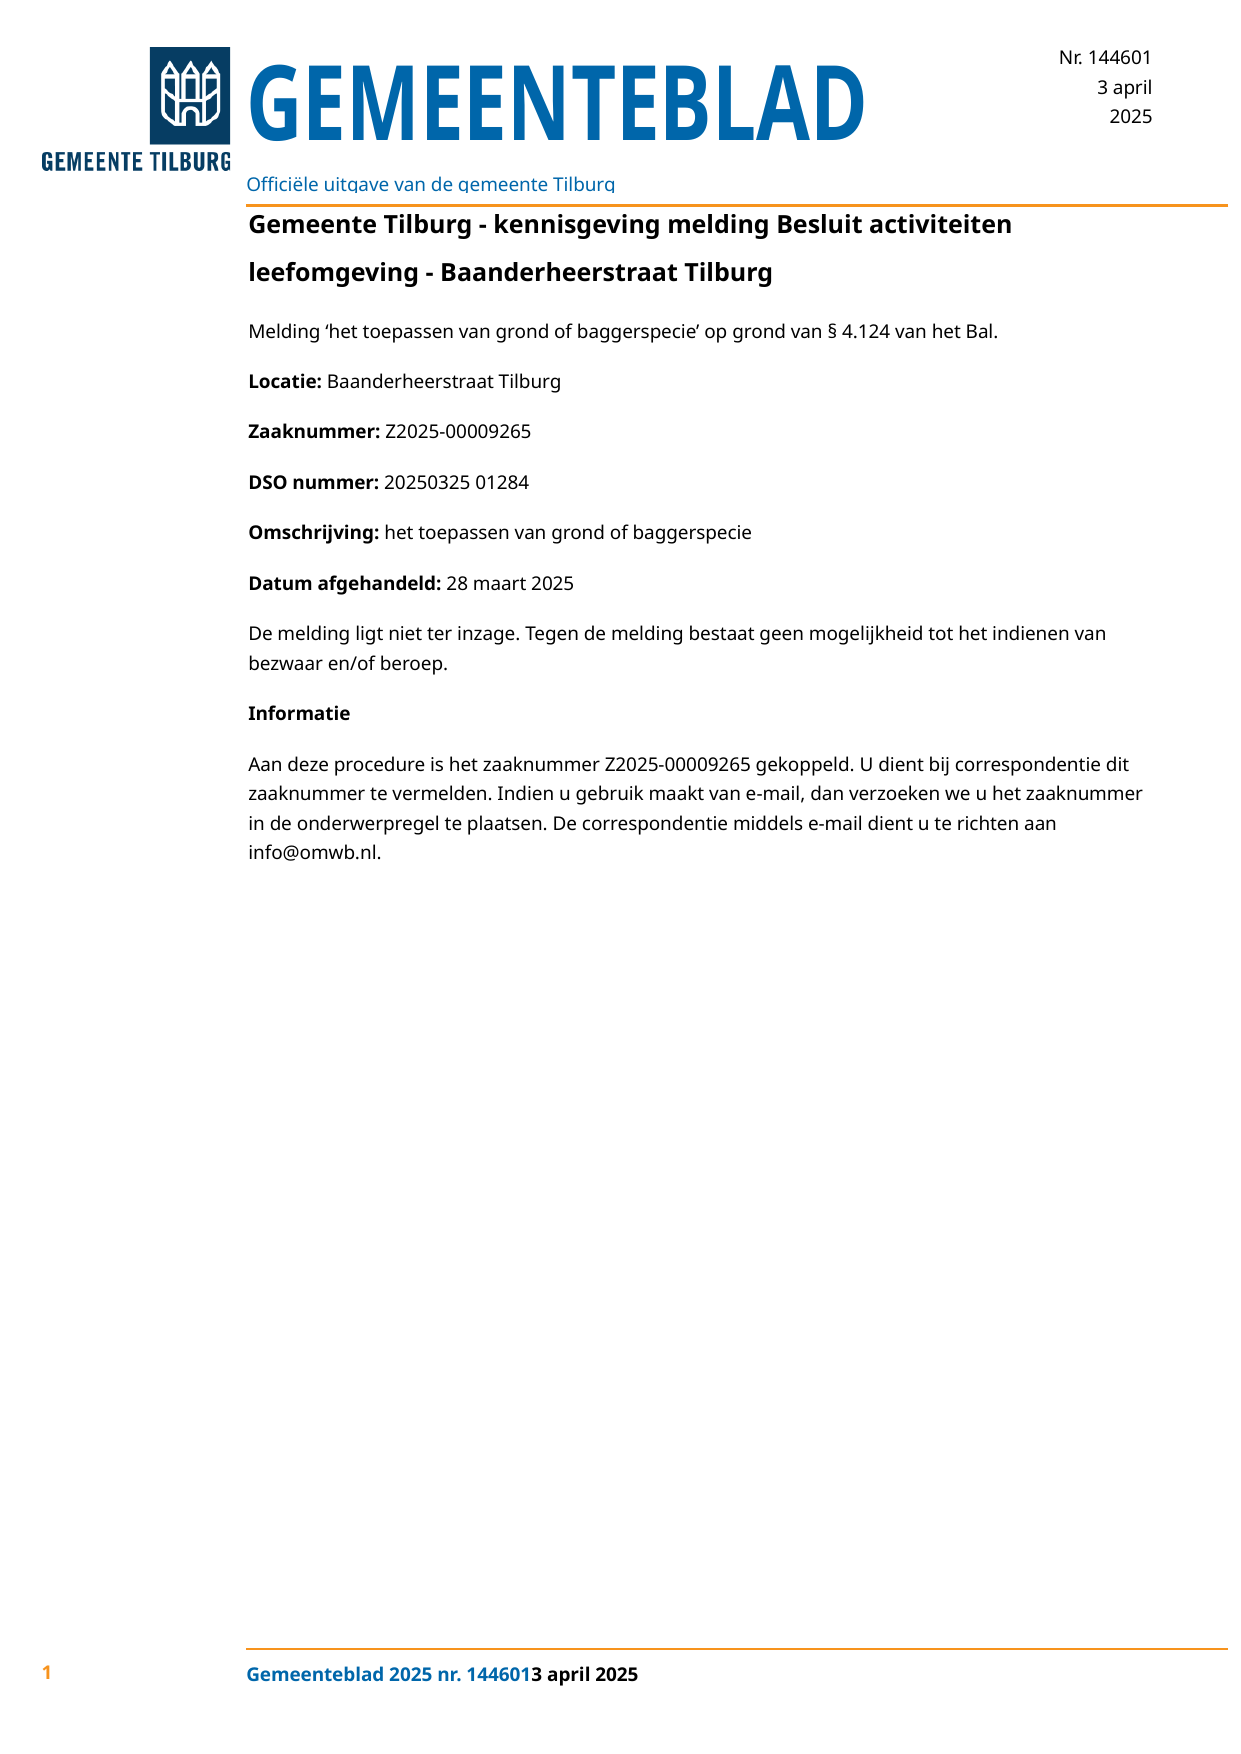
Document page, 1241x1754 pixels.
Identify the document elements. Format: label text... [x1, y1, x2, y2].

text Gemeente Tilburg - kennisgeving melding Besluit activiteiten leefomgeving - Baanderheerstraat Tilburg [248, 207, 1152, 288]
text Aan deze procedure is het zaaknummer Z2025-00009265 gekoppeld. U dient bij correspondentie dit zaaknummer te vermelden. Indien u gebruik maakt van e-mail, dan verzoeken we u het zaaknummer in de onderwerpregel te plaatsen. De correspondentie middels e-mail dient u te richten aan info@omwb.nl. [248, 751, 1152, 865]
text De melding ligt niet ter inzage. Tegen de melding bestaat geen mogelijkheid tot het indienen van bezwaar en/of beroep. [248, 620, 1152, 676]
text DSO nummer: 20250325 01284 [248, 469, 1152, 495]
text Melding ‘het toepassen van grond of baggerspecie’ op grond van § 4.124 van het Bal. [248, 318, 1152, 344]
text Omschrijving: het toepassen van grond of baggerspecie [248, 519, 1152, 545]
text Datum afgehandeld: 28 maart 2025 [248, 570, 1152, 596]
text Locatie: Baanderheerstraat Tilburg [248, 368, 1152, 394]
picture [41, 47, 231, 172]
text Zaaknummer: Z2025-00009265 [248, 419, 1152, 444]
text Informatie [248, 700, 1152, 726]
